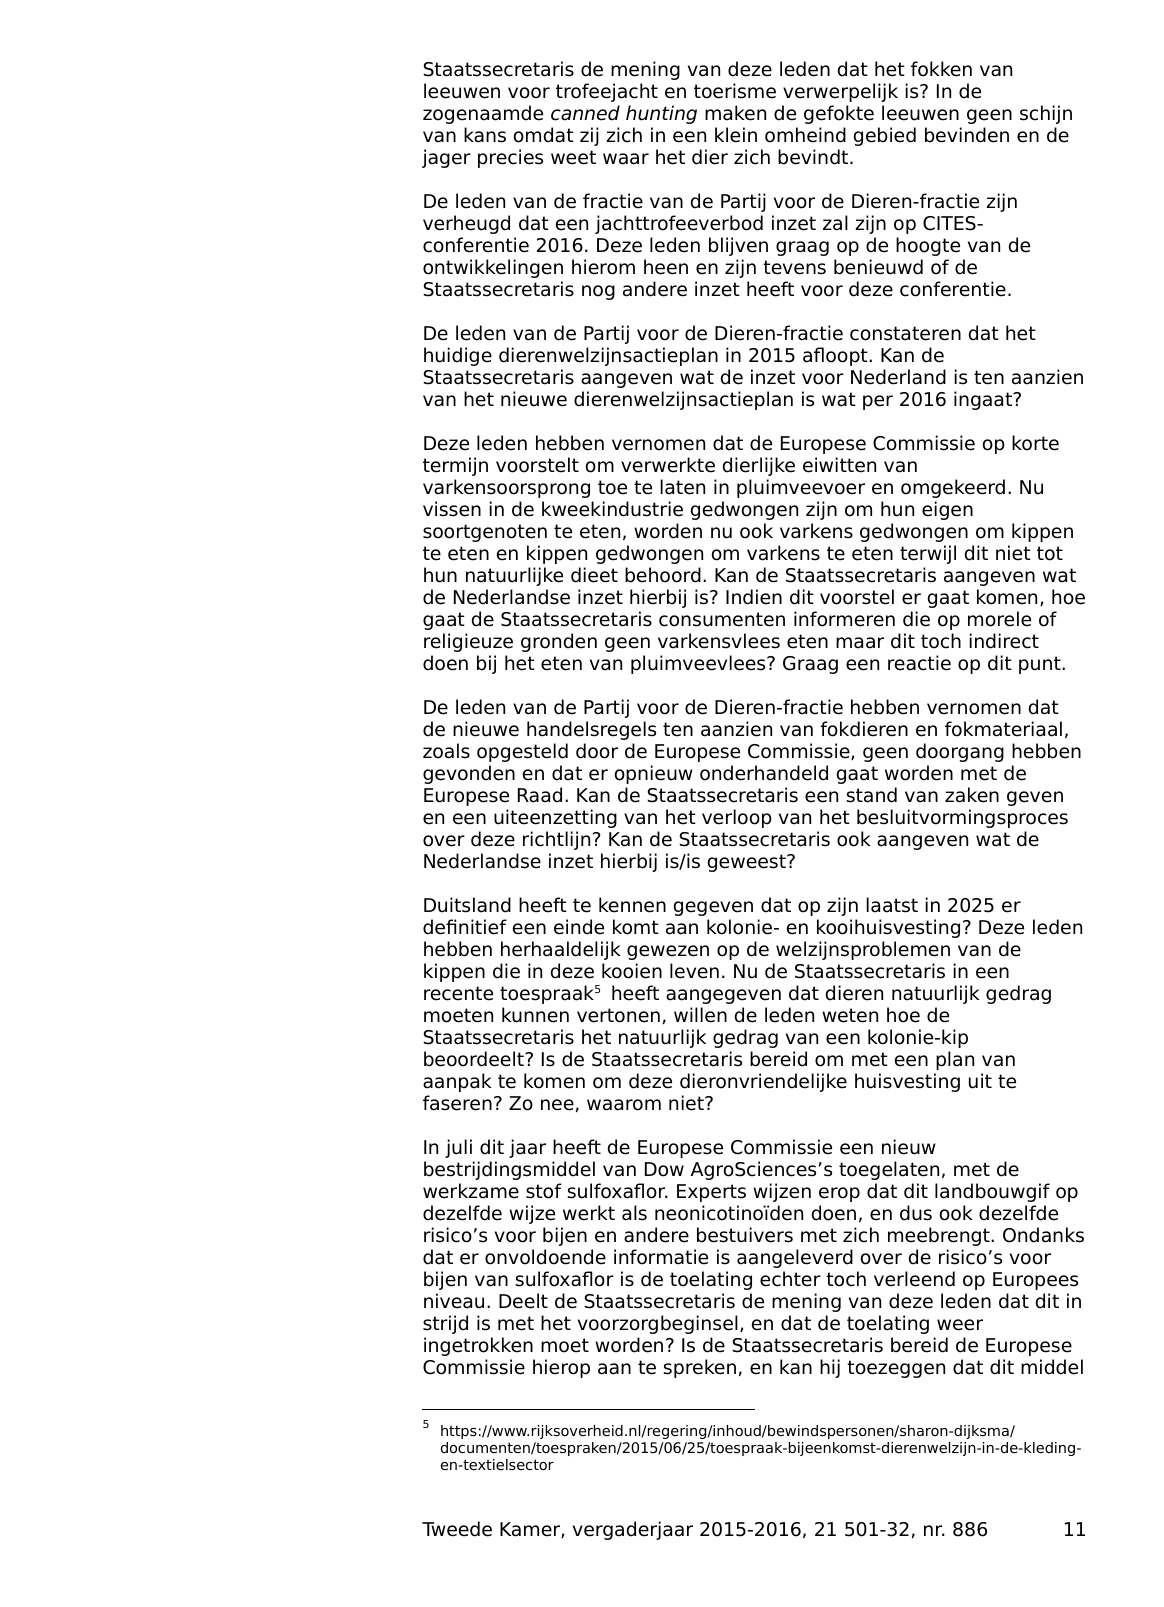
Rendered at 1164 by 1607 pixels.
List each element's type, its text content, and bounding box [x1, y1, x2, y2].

text Duitsland heeft te kennen gegeven dat op zijn laatst in 2025 er definitief een einde komt aan kolonie- en kooihuisvesting? Deze leden hebben herhaaldelijk gewezen op de welzijnsproblemen van de kippen die in deze kooien leven. Nu de Staatssecretaris in een recente toespraak heeft aangegeven dat dieren natuurlijk gedrag moeten kunnen vertonen, willen de leden weten hoe de Staatssecretaris het natuurlijk gedrag van een kolonie-kip beoordeelt? Is de Staatssecretaris bereid om met een plan van aanpak te komen om deze dieronvriendelijke huisvesting uit te faseren? Zo nee, waarom niet? [422, 895, 1087, 1115]
text De leden van de Partij voor de Dieren-fractie constateren dat het huidige dierenwelzijnsactieplan in 2015 afloopt. Kan de Staatssecretaris aangeven wat de inzet voor Nederland is ten aanzien van het nieuwe dierenwelzijnsactieplan is wat per 2016 ingaat? [422, 323, 1087, 411]
text Staatssecretaris de mening van deze leden dat het fokken van leeuwen voor trofeejacht en toerisme verwerpelijk is? In de zogenaamde canned hunting maken de gefokte leeuwen geen schijn van kans omdat zij zich in een klein omheind gebied bevinden en de jager precies weet waar het dier zich bevindt. [422, 59, 1087, 169]
text De leden van de Partij voor de Dieren-fractie hebben vernomen dat de nieuwe handelsregels ten aanzien van fokdieren en fokmateriaal, zoals opgesteld door de Europese Commissie, geen doorgang hebben gevonden en dat er opnieuw onderhandeld gaat worden met de Europese Raad. Kan de Staatssecretaris een stand van zaken geven en een uiteenzetting van het verloop van het besluitvormingsproces over deze richtlijn? Kan de Staatssecretaris ook aangeven wat de Nederlandse inzet hierbij is/is geweest? [422, 697, 1087, 873]
text In juli dit jaar heeft de Europese Commissie een nieuw bestrijdingsmiddel van Dow AgroSciences’s toegelaten, met de werkzame stof sulfoxaflor. Experts wijzen erop dat dit landbouwgif op dezelfde wijze werkt als neonicotinoïden doen, en dus ook dezelfde risico’s voor bijen en andere bestuivers met zich meebrengt. Ondanks dat er onvoldoende informatie is aangeleverd over de risico’s voor bijen van sulfoxaflor is de toelating echter toch verleend op Europees niveau. Deelt de Staatssecretaris de mening van deze leden dat dit in strijd is met het voorzorgbeginsel, en dat de toelating weer ingetrokken moet worden? Is de Staatssecretaris bereid de Europese Commissie hierop aan te spreken, en kan hij toezeggen dat dit middel [422, 1137, 1087, 1379]
text Deze leden hebben vernomen dat de Europese Commissie op korte termijn voorstelt om verwerkte dierlijke eiwitten van varkensoorsprong toe te laten in pluimveevoer en omgekeerd. Nu vissen in de kweekindustrie gedwongen zijn om hun eigen soortgenoten te eten, worden nu ook varkens gedwongen om kippen te eten en kippen gedwongen om varkens te eten terwijl dit niet tot hun natuurlijke dieet behoord. Kan de Staatssecretaris aangeven wat de Nederlandse inzet hierbij is? Indien dit voorstel er gaat komen, hoe gaat de Staatssecretaris consumenten informeren die op morele of religieuze gronden geen varkensvlees eten maar dit toch indirect doen bij het eten van pluimveevlees? Graag een reactie op dit punt. [422, 433, 1087, 675]
text De leden van de fractie van de Partij voor de Dieren-fractie zijn verheugd dat een jachttrofeeverbod inzet zal zijn op CITES-conferentie 2016. Deze leden blijven graag op de hoogte van de ontwikkelingen hierom heen en zijn tevens benieuwd of de Staatssecretaris nog andere inzet heeft voor deze conferentie. [422, 191, 1087, 301]
text https://www.rijksoverheid.nl/regering/inhoud/bewindspersonen/sharon-dijksma/documenten/toespraken/2015/06/25/toespraak-bijeenkomst-dierenwelzijn-in-de-kleding-en-textielsector [422, 1418, 1087, 1474]
